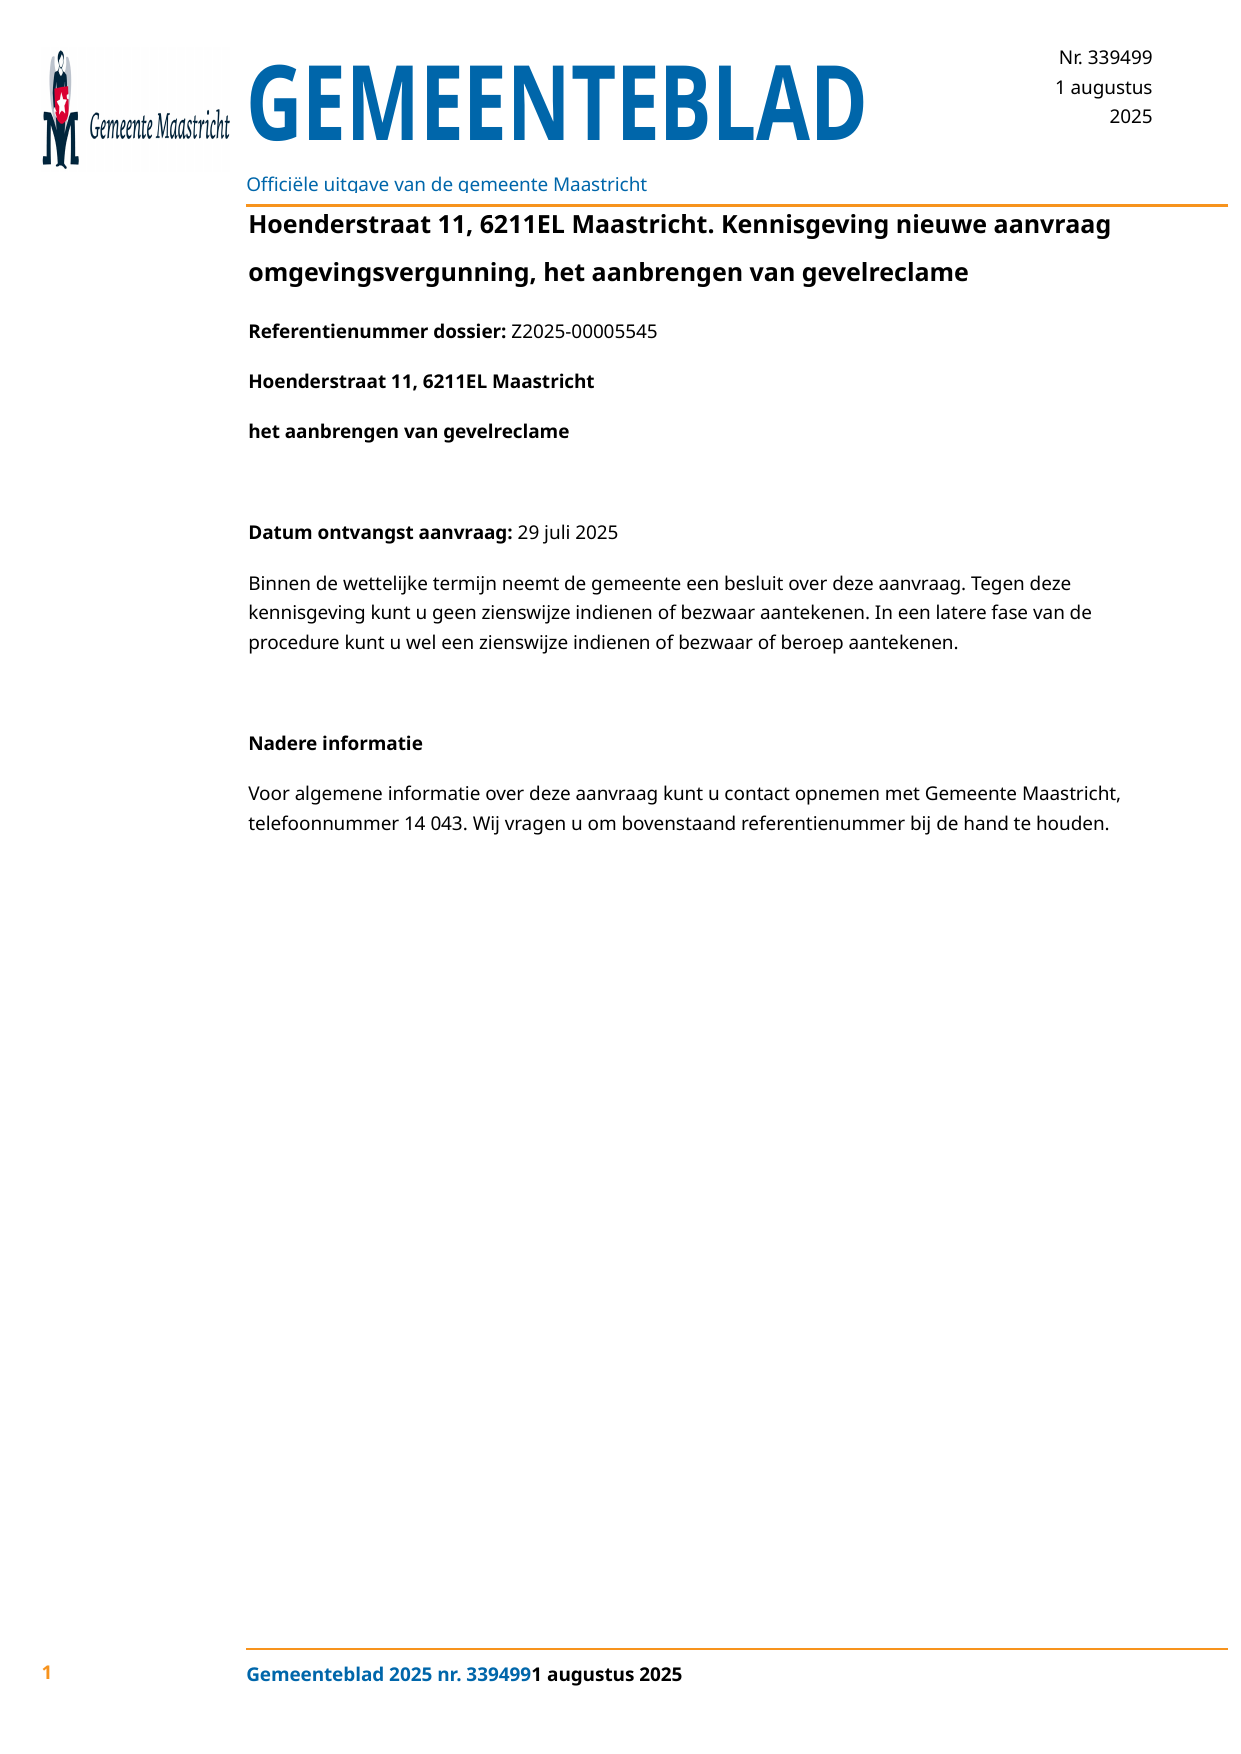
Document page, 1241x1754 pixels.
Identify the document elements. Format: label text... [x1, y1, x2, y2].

text Voor algemene informatie over deze aanvraag kunt u contact opnemen met Gemeente Maastricht, telefoonnummer 14 043. Wij vragen u om bovenstaand referentienummer bij de hand te houden. [248, 780, 1152, 836]
picture [41, 47, 231, 172]
text Hoenderstraat 11, 6211EL Maastricht [248, 368, 1152, 394]
text Binnen de wettelijke termijn neemt de gemeente een besluit over deze aanvraag. Tegen deze kennisgeving kunt u geen zienswijze indienen of bezwaar aantekenen. In een latere fase van de procedure kunt u wel een zienswijze indienen of bezwaar of beroep aantekenen. [248, 570, 1152, 655]
text het aanbrengen van gevelreclame [248, 419, 1152, 444]
text Hoenderstraat 11, 6211EL Maastricht. Kennisgeving nieuwe aanvraag omgevingsvergunning, het aanbrengen van gevelreclame [248, 207, 1152, 288]
text Referentienummer dossier: Z2025-00005545 [248, 318, 1152, 344]
text Datum ontvangst aanvraag: 29 juli 2025 [248, 519, 1152, 545]
text Nadere informatie [248, 730, 1152, 756]
